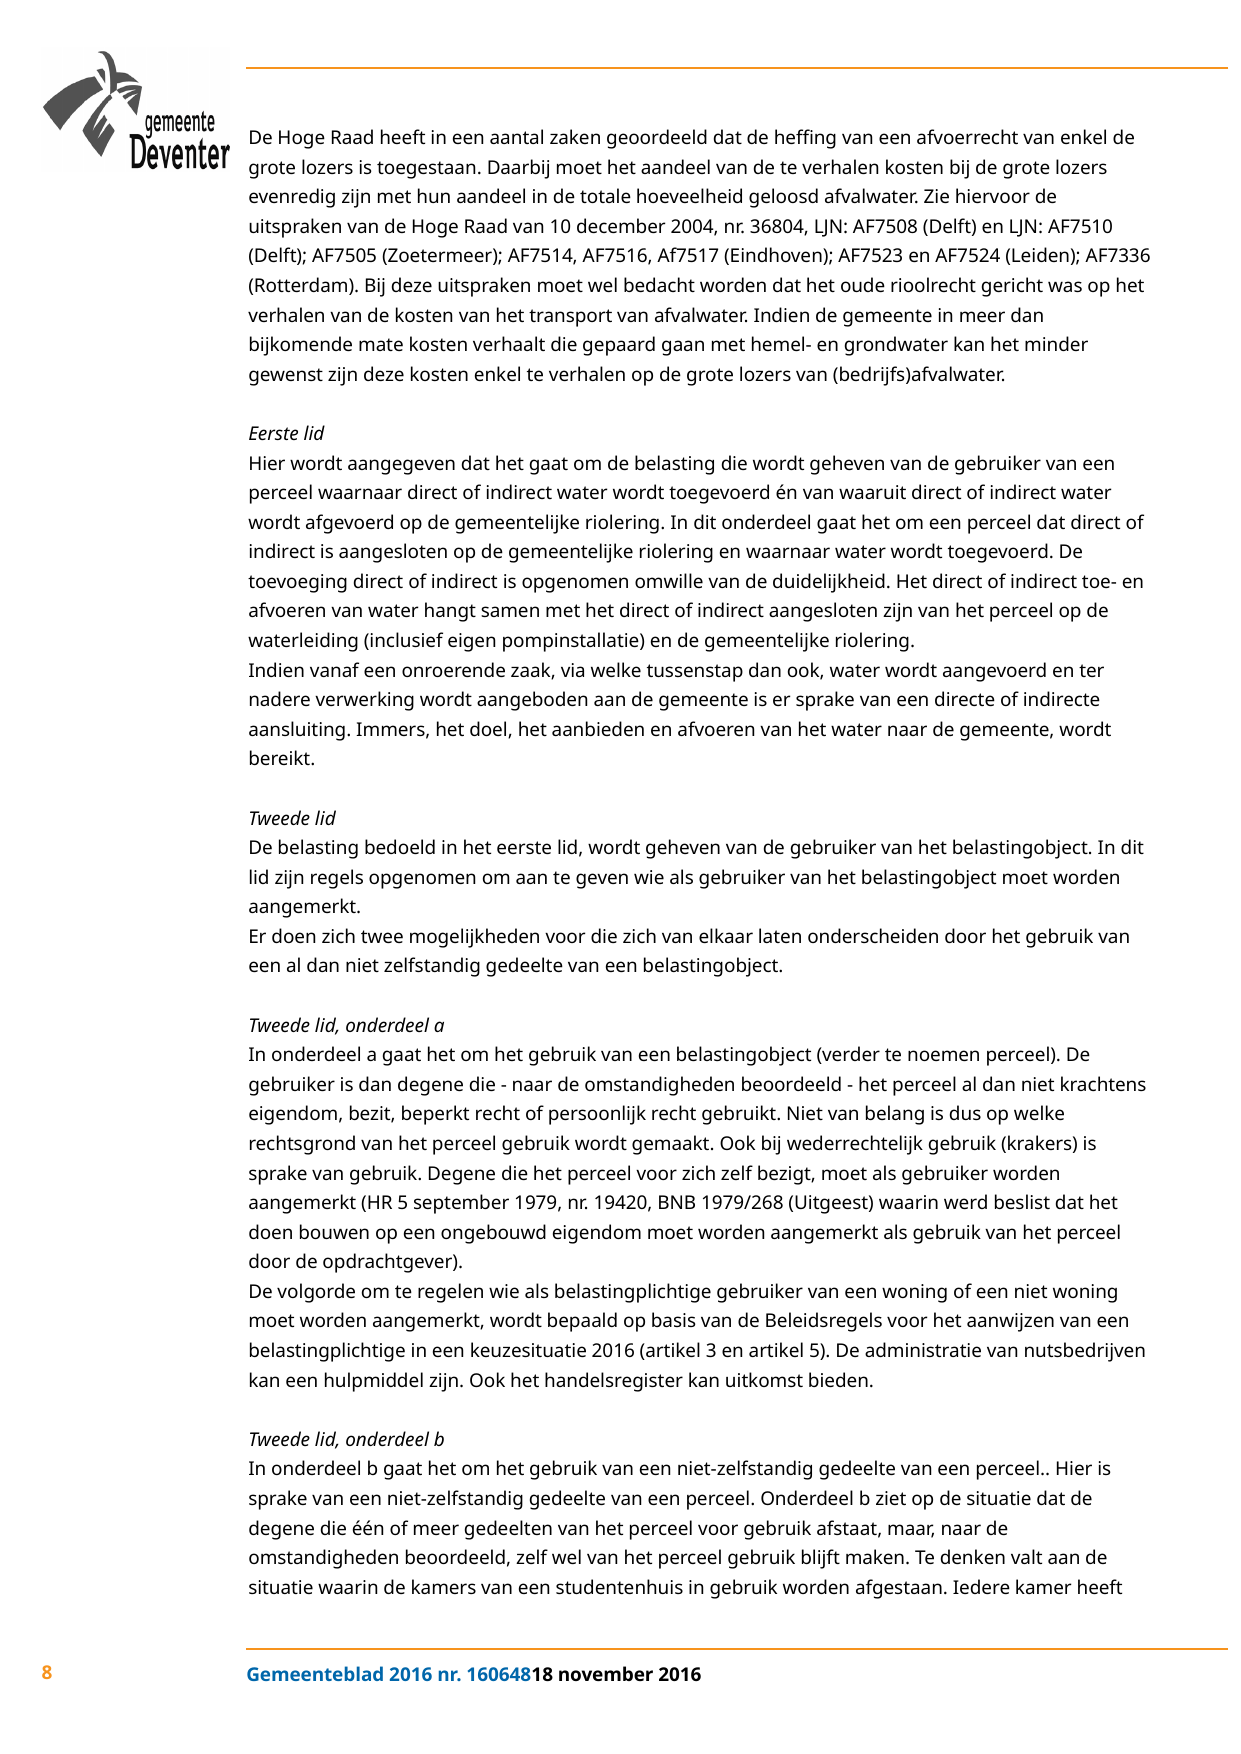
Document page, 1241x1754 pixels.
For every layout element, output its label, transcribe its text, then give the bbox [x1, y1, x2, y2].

text Tweede lid, onderdeel b [248, 1426, 1152, 1452]
text De volgorde om te regelen wie als belastingplichtige gebruiker van een woning of een niet woning moet worden aangemerkt, wordt bepaald op basis van de Beleidsregels voor het aanwijzen van een belastingplichtige in een keuzesituatie 2016 (artikel 3 en artikel 5). De administratie van nutsbedrijven kan een hulpmiddel zijn. Ook het handelsregister kan uitkomst bieden. [248, 1278, 1152, 1393]
picture [41, 47, 231, 172]
text Er doen zich twee mogelijkheden voor die zich van elkaar laten onderscheiden door het gebruik van een al dan niet zelfstandig gedeelte van een belastingobject. [248, 923, 1152, 978]
text Eerste lid [248, 420, 1152, 446]
text De Hoge Raad heeft in een aantal zaken geoordeeld dat de heffing van een afvoerrecht van enkel de grote lozers is toegestaan. Daarbij moet het aandeel van de te verhalen kosten bij de grote lozers evenredig zijn met hun aandeel in de totale hoeveelheid geloosd afvalwater. Zie hiervoor de uitspraken van de Hoge Raad van 10 december 2004, nr. 36804, LJN: AF7508 (Delft) en LJN: AF7510 (Delft); AF7505 (Zoetermeer); AF7514, AF7516, Af7517 (Eindhoven); AF7523 en AF7524 (Leiden); AF7336 (Rotterdam). Bij deze uitspraken moet wel bedacht worden dat het oude rioolrecht gericht was op het verhalen van de kosten van het transport van afvalwater. Indien de gemeente in meer dan bijkomende mate kosten verhaalt die gepaard gaan met hemel- en grondwater kan het minder gewenst zijn deze kosten enkel te verhalen op de grote lozers van (bedrijfs)afvalwater. [248, 124, 1152, 387]
text In onderdeel b gaat het om het gebruik van een niet-zelfstandig gedeelte van een perceel.. Hier is sprake van een niet-zelfstandig gedeelte van een perceel. Onderdeel b ziet op de situatie dat de degene die één of meer gedeelten van het perceel voor gebruik afstaat, maar, naar de omstandigheden beoordeeld, zelf wel van het perceel gebruik blijft maken. Te denken valt aan de situatie waarin de kamers van een studentenhuis in gebruik worden afgestaan. Iedere kamer heeft [248, 1456, 1152, 1600]
text Tweede lid, onderdeel a [248, 1012, 1152, 1038]
text Indien vanaf een onroerende zaak, via welke tussenstap dan ook, water wordt aangevoerd en ter nadere verwerking wordt aangeboden aan de gemeente is er sprake van een directe of indirecte aansluiting. Immers, het doel, het aanbieden en afvoeren van het water naar de gemeente, wordt bereikt. [248, 657, 1152, 771]
text De belasting bedoeld in het eerste lid, wordt geheven van de gebruiker van het belastingobject. In dit lid zijn regels opgenomen om aan te geven wie als gebruiker van het belastingobject moet worden aangemerkt. [248, 834, 1152, 919]
text Tweede lid [248, 805, 1152, 831]
text In onderdeel a gaat het om het gebruik van een belastingobject (verder te noemen perceel). De gebruiker is dan degene die - naar de omstandigheden beoordeeld - het perceel al dan niet krachtens eigendom, bezit, beperkt recht of persoonlijk recht gebruikt. Niet van belang is dus op welke rechtsgrond van het perceel gebruik wordt gemaakt. Ook bij wederrechtelijk gebruik (krakers) is sprake van gebruik. Degene die het perceel voor zich zelf bezigt, moet als gebruiker worden aangemerkt (HR 5 september 1979, nr. 19420, BNB 1979/268 (Uitgeest) waarin werd beslist dat het doen bouwen op een ongebouwd eigendom moet worden aangemerkt als gebruik van het perceel door de opdrachtgever). [248, 1041, 1152, 1274]
text Hier wordt aangegeven dat het gaat om de belasting die wordt geheven van de gebruiker van een perceel waarnaar direct of indirect water wordt toegevoerd én van waaruit direct of indirect water wordt afgevoerd op de gemeentelijke riolering. In dit onderdeel gaat het om een perceel dat direct of indirect is aangesloten op de gemeentelijke riolering en waarnaar water wordt toegevoerd. De toevoeging direct of indirect is opgenomen omwille van de duidelijkheid. Het direct of indirect toe- en afvoeren van water hangt samen met het direct of indirect aangesloten zijn van het perceel op de waterleiding (inclusief eigen pompinstallatie) en de gemeentelijke riolering. [248, 450, 1152, 653]
